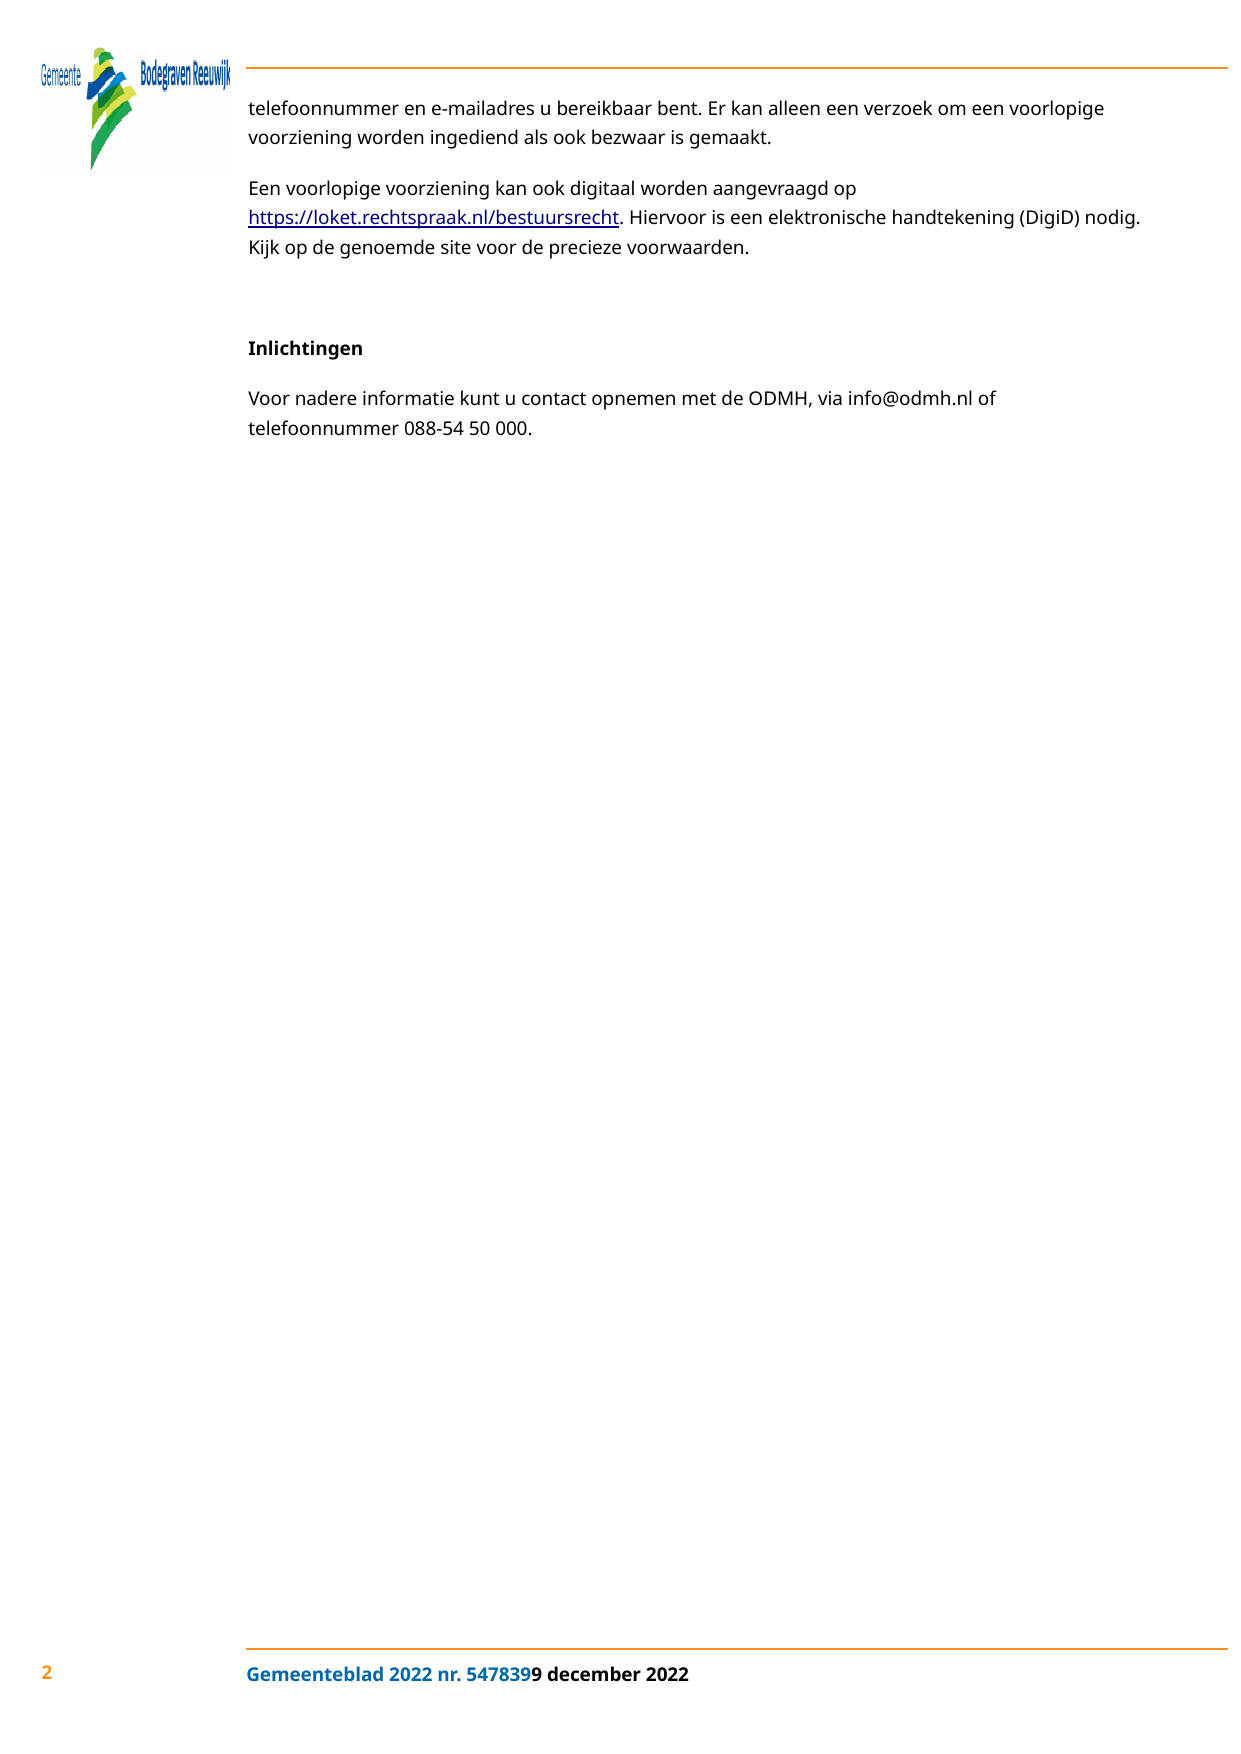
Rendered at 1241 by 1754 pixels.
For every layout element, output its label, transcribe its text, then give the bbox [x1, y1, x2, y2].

text Voor nadere informatie kunt u contact opnemen met de ODMH, via info@odmh.nl of telefoonnummer 088-54 50 000. [248, 385, 1152, 441]
text Inlichtingen [248, 335, 1152, 361]
text Een voorlopige voorziening kan ook digitaal worden aangevraagd op https://loket.rechtspraak.nl/bestuursrecht. Hiervoor is een elektronische handtekening (DigiD) nodig. Kijk op de genoemde site voor de precieze voorwaarden. [248, 175, 1152, 260]
text telefoonnummer en e-mailadres u bereikbaar bent. Er kan alleen een verzoek om een voorlopige voorziening worden ingediend als ook bezwaar is gemaakt. [248, 95, 1152, 150]
picture [41, 47, 231, 172]
